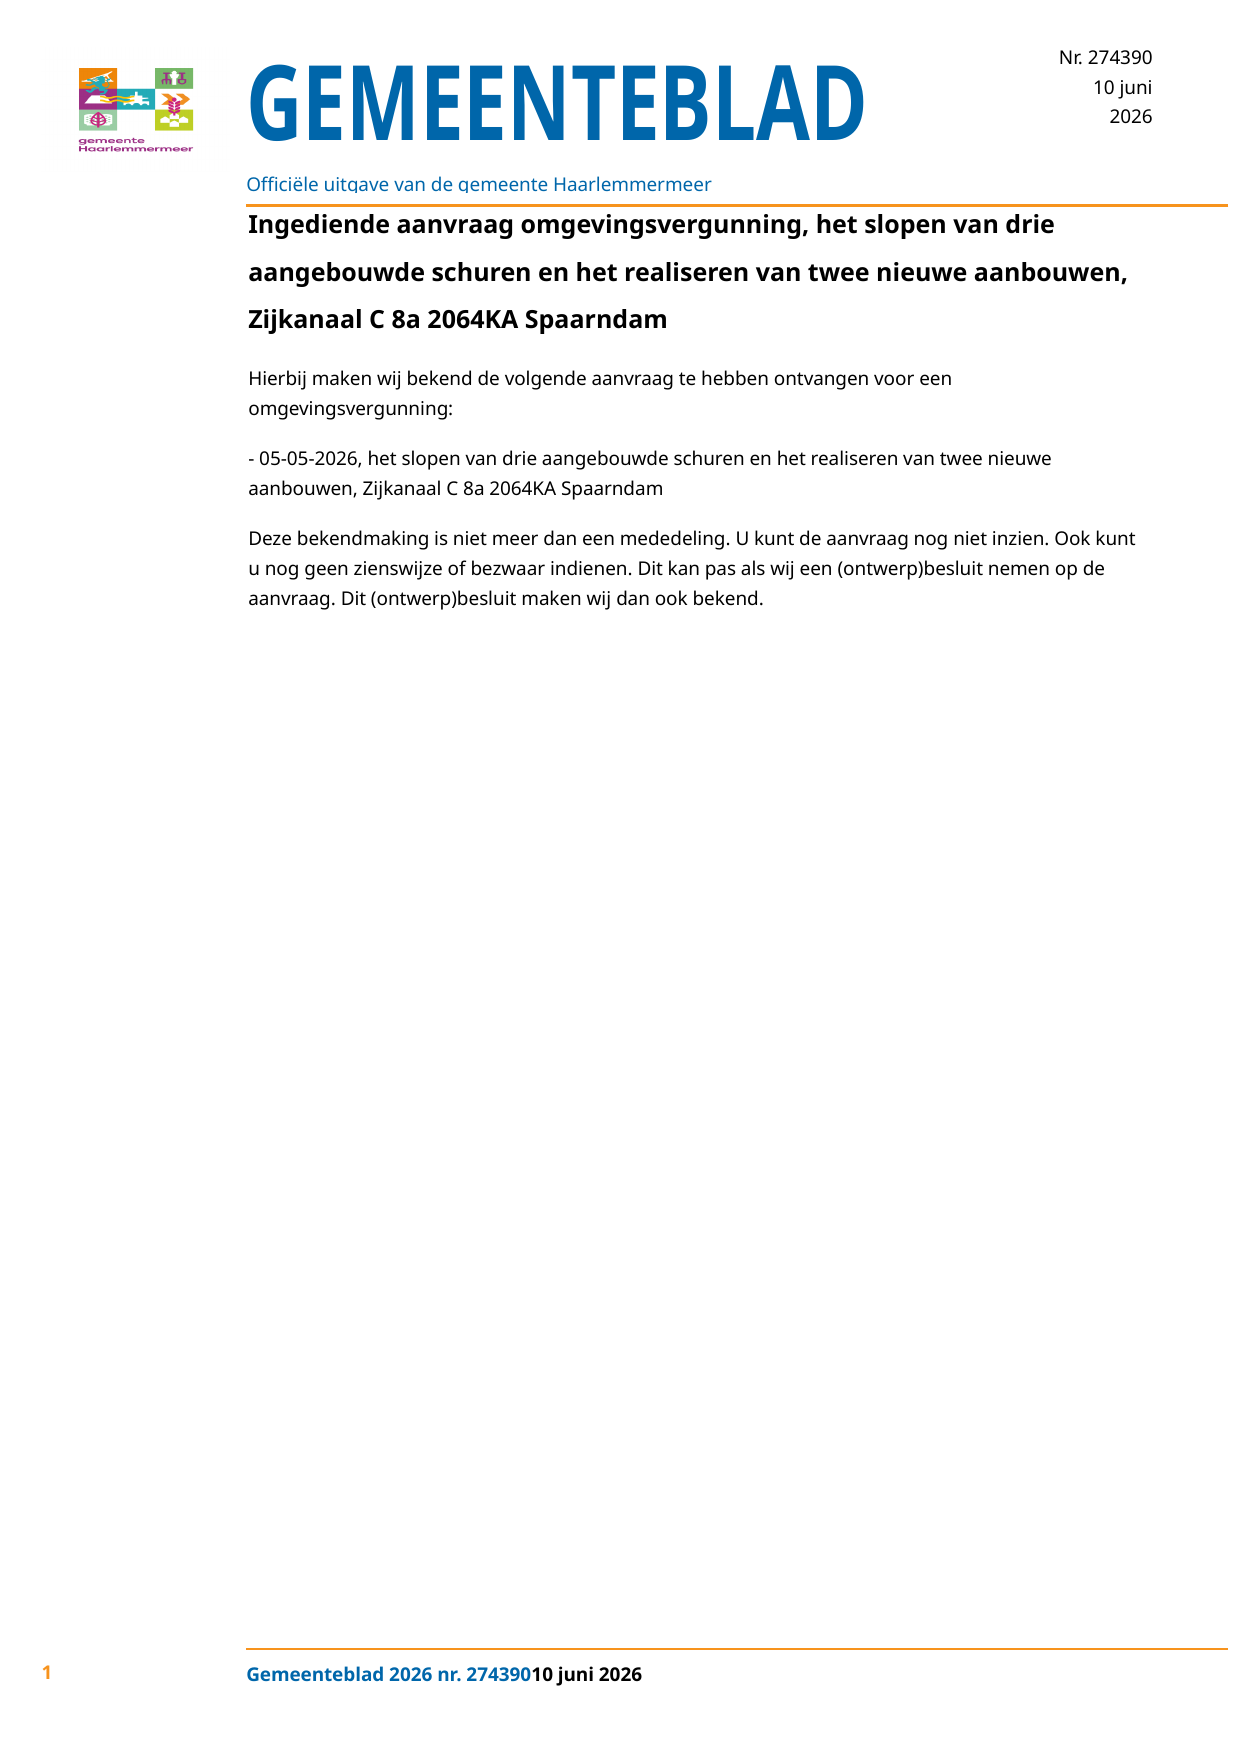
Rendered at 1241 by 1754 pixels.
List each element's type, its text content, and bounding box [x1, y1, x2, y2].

text Deze bekendmaking is niet meer dan een mededeling. U kunt de aanvraag nog niet inzien. Ook kunt u nog geen zienswijze of bezwaar indienen. Dit kan pas als wij een (ontwerp)besluit nemen op de aanvraag. Dit (ontwerp)besluit maken wij dan ook bekend. [248, 526, 1152, 610]
picture [41, 47, 231, 172]
text - 05-05-2026, het slopen van drie aangebouwde schuren en het realiseren van twee nieuwe aanbouwen, Zijkanaal C 8a 2064KA Spaarndam [248, 446, 1152, 501]
text Ingediende aanvraag omgevingsvergunning, het slopen van drie aangebouwde schuren en het realiseren van twee nieuwe aanbouwen, Zijkanaal C 8a 2064KA Spaarndam [248, 207, 1152, 336]
text Hierbij maken wij bekend de volgende aanvraag te hebben ontvangen voor een omgevingsvergunning: [248, 366, 1152, 421]
